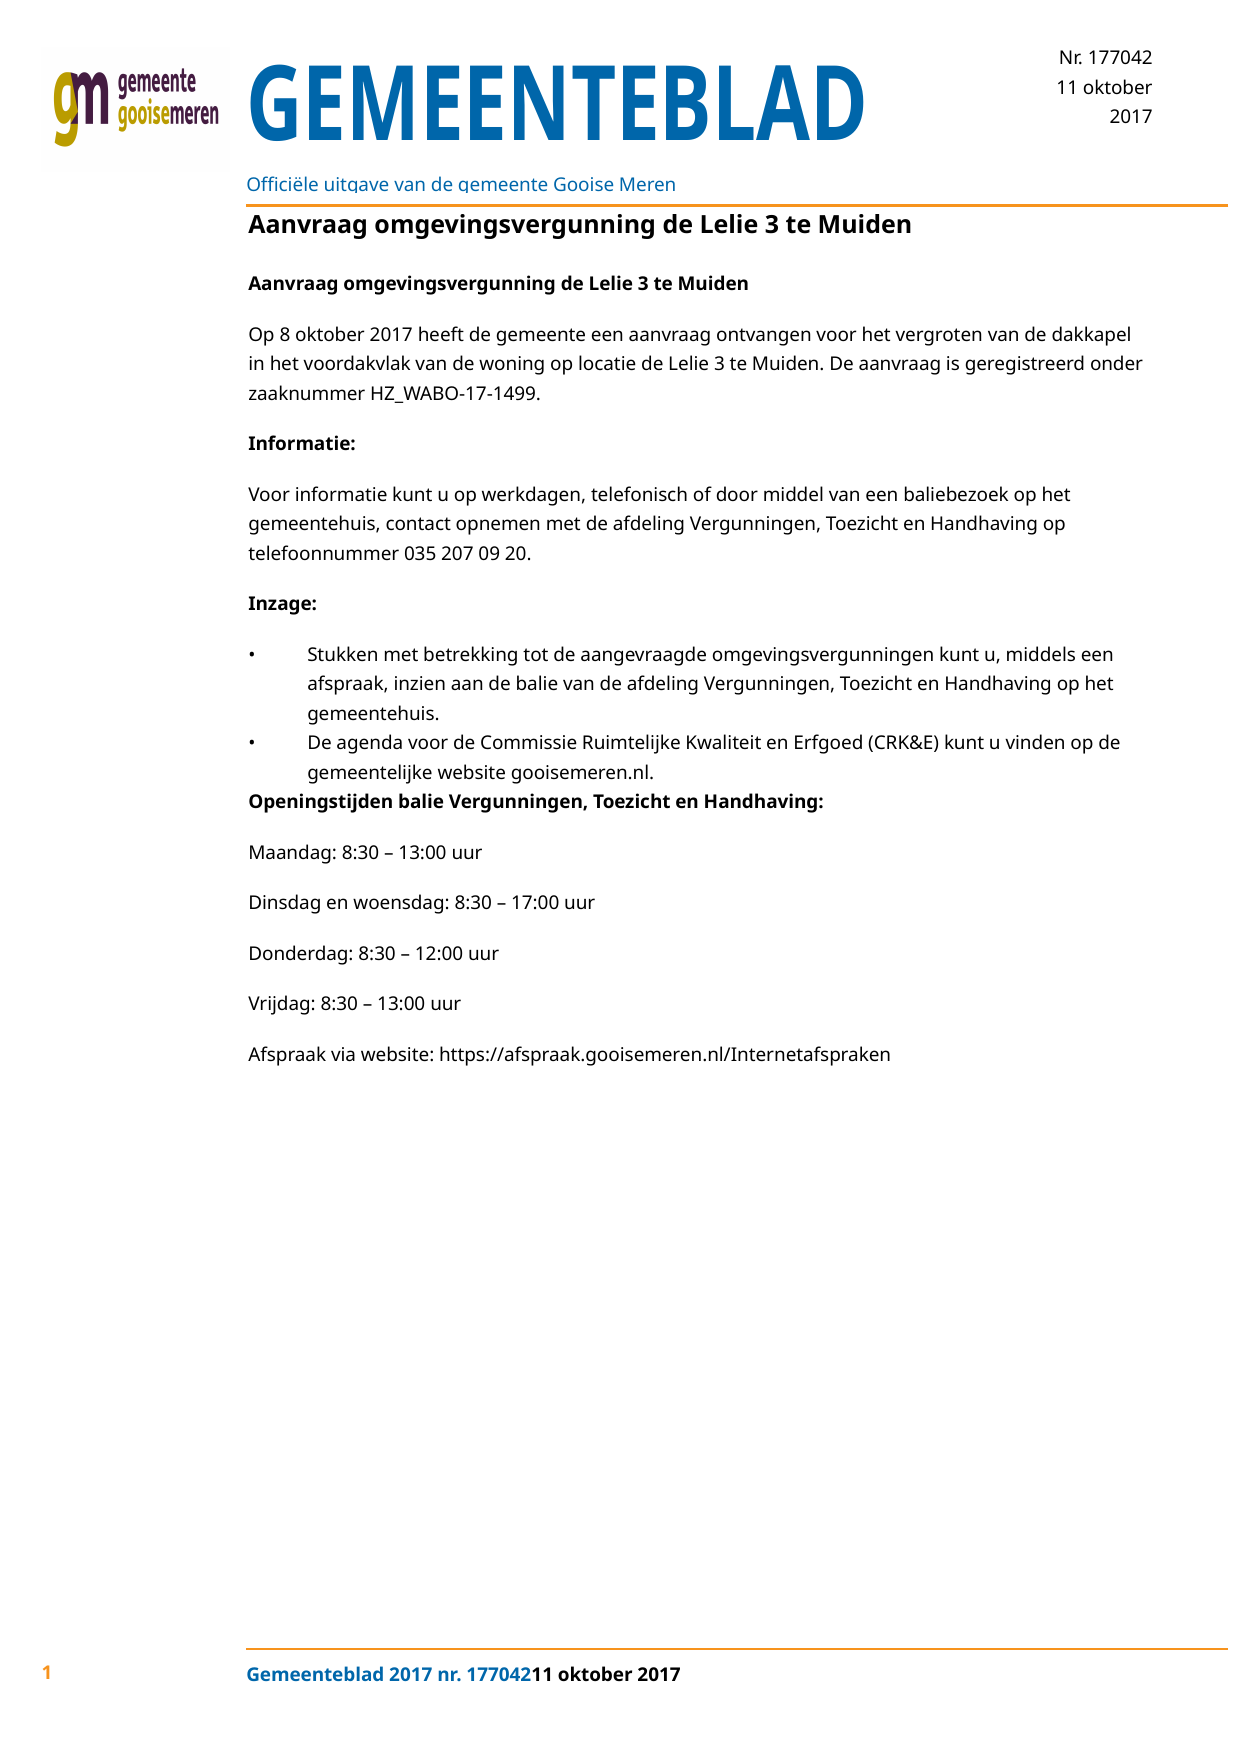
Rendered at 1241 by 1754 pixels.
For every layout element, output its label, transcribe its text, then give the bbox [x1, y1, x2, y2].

text Openingstijden balie Vergunningen, Toezicht en Handhaving: [248, 789, 1152, 814]
text Donderdag: 8:30 – 12:00 uur [248, 940, 1152, 966]
text Aanvraag omgevingsvergunning de Lelie 3 te Muiden [248, 207, 1152, 241]
text Afspraak via website: https://afspraak.gooisemeren.nl/Internetafspraken [248, 1041, 1152, 1066]
list De agenda voor de Commissie Ruimtelijke Kwaliteit en Erfgoed (CRK&E) kunt u vinden op de gemeentelijke website gooisemeren.nl. [248, 729, 1152, 785]
text Op 8 oktober 2017 heeft de gemeente een aanvraag ontvangen voor het vergroten van de dakkapel in het voordakvlak van de woning op locatie de Lelie 3 te Muiden. De aanvraag is geregistreerd onder zaaknummer HZ_WABO-17-1499. [248, 321, 1152, 406]
text Maandag: 8:30 – 13:00 uur [248, 839, 1152, 865]
picture [41, 47, 231, 172]
text Dinsdag en woensdag: 8:30 – 17:00 uur [248, 889, 1152, 915]
text Vrijdag: 8:30 – 13:00 uur [248, 990, 1152, 1016]
text Inzage: [248, 590, 1152, 616]
text Voor informatie kunt u op werkdagen, telefonisch of door middel van een baliebezoek op het gemeentehuis, contact opnemen met de afdeling Vergunningen, Toezicht en Handhaving op telefoonnummer 035 207 09 20. [248, 481, 1152, 566]
text Aanvraag omgevingsvergunning de Lelie 3 te Muiden [248, 270, 1152, 296]
list Stukken met betrekking tot de aangevraagde omgevingsvergunningen kunt u, middels een afspraak, inzien aan de balie van de afdeling Vergunningen, Toezicht en Handhaving op het gemeentehuis. [248, 641, 1152, 726]
text Informatie: [248, 430, 1152, 456]
